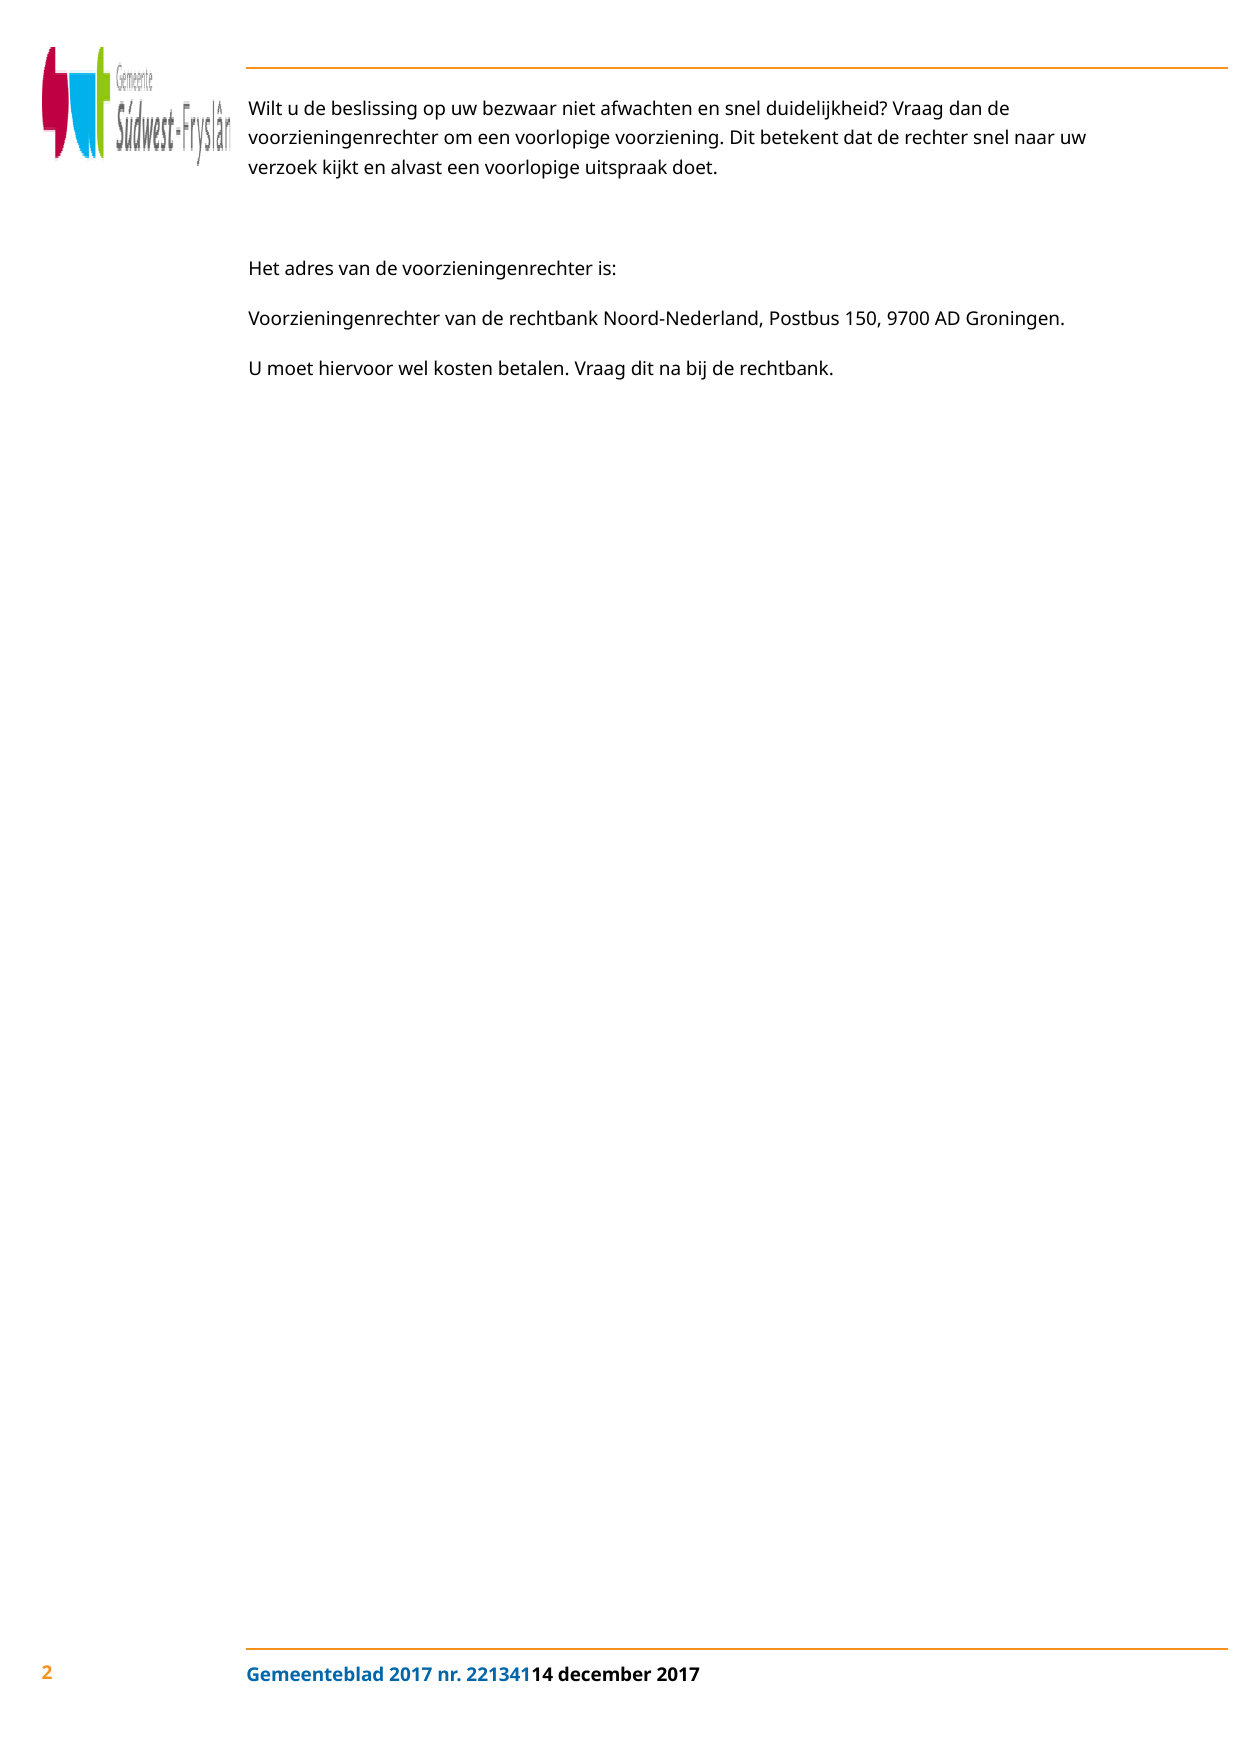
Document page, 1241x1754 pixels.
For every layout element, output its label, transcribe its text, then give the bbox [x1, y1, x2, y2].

text Wilt u de beslissing op uw bezwaar niet afwachten en snel duidelijkheid? Vraag dan de voorzieningenrechter om een voorlopige voorziening. Dit betekent dat de rechter snel naar uw verzoek kijkt en alvast een voorlopige uitspraak doet. [248, 95, 1152, 180]
text Voorzieningenrechter van de rechtbank Noord-Nederland, Postbus 150, 9700 AD Groningen. [248, 305, 1152, 331]
text Het adres van de voorzieningenrechter is: [248, 255, 1152, 281]
text U moet hiervoor wel kosten betalen. Vraag dit na bij de rechtbank. [248, 356, 1152, 381]
picture [41, 47, 231, 172]
